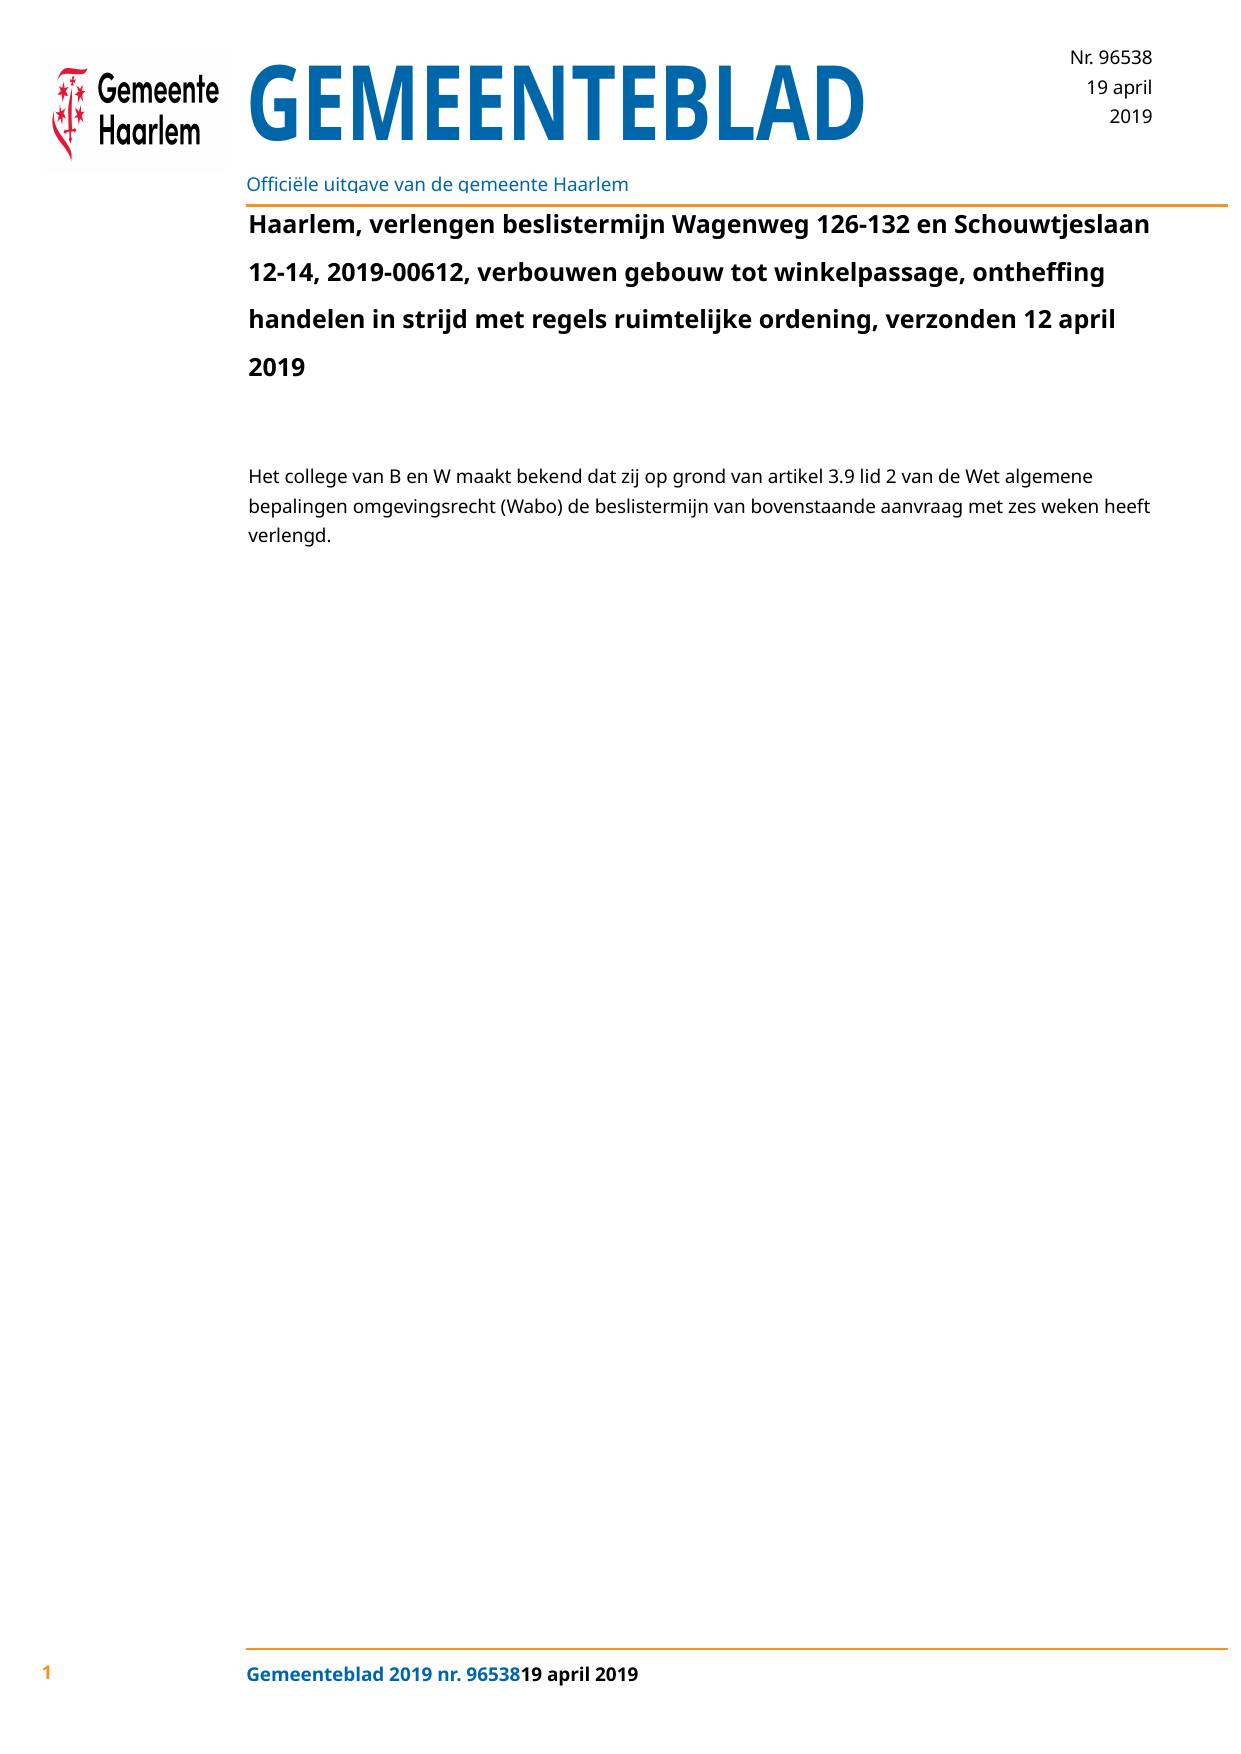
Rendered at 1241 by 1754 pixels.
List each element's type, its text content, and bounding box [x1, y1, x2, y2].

text Haarlem, verlengen beslistermijn Wagenweg 126-132 en Schouwtjeslaan 12-14, 2019-00612, verbouwen gebouw tot winkelpassage, ontheffing handelen in strijd met regels ruimtelijke ordening, verzonden 12 april 2019 [248, 207, 1152, 384]
picture [41, 47, 231, 172]
text Het college van B en W maakt bekend dat zij op grond van artikel 3.9 lid 2 van de Wet algemene bepalingen omgevingsrecht (Wabo) de beslistermijn van bovenstaande aanvraag met zes weken heeft verlengd. [248, 463, 1152, 548]
